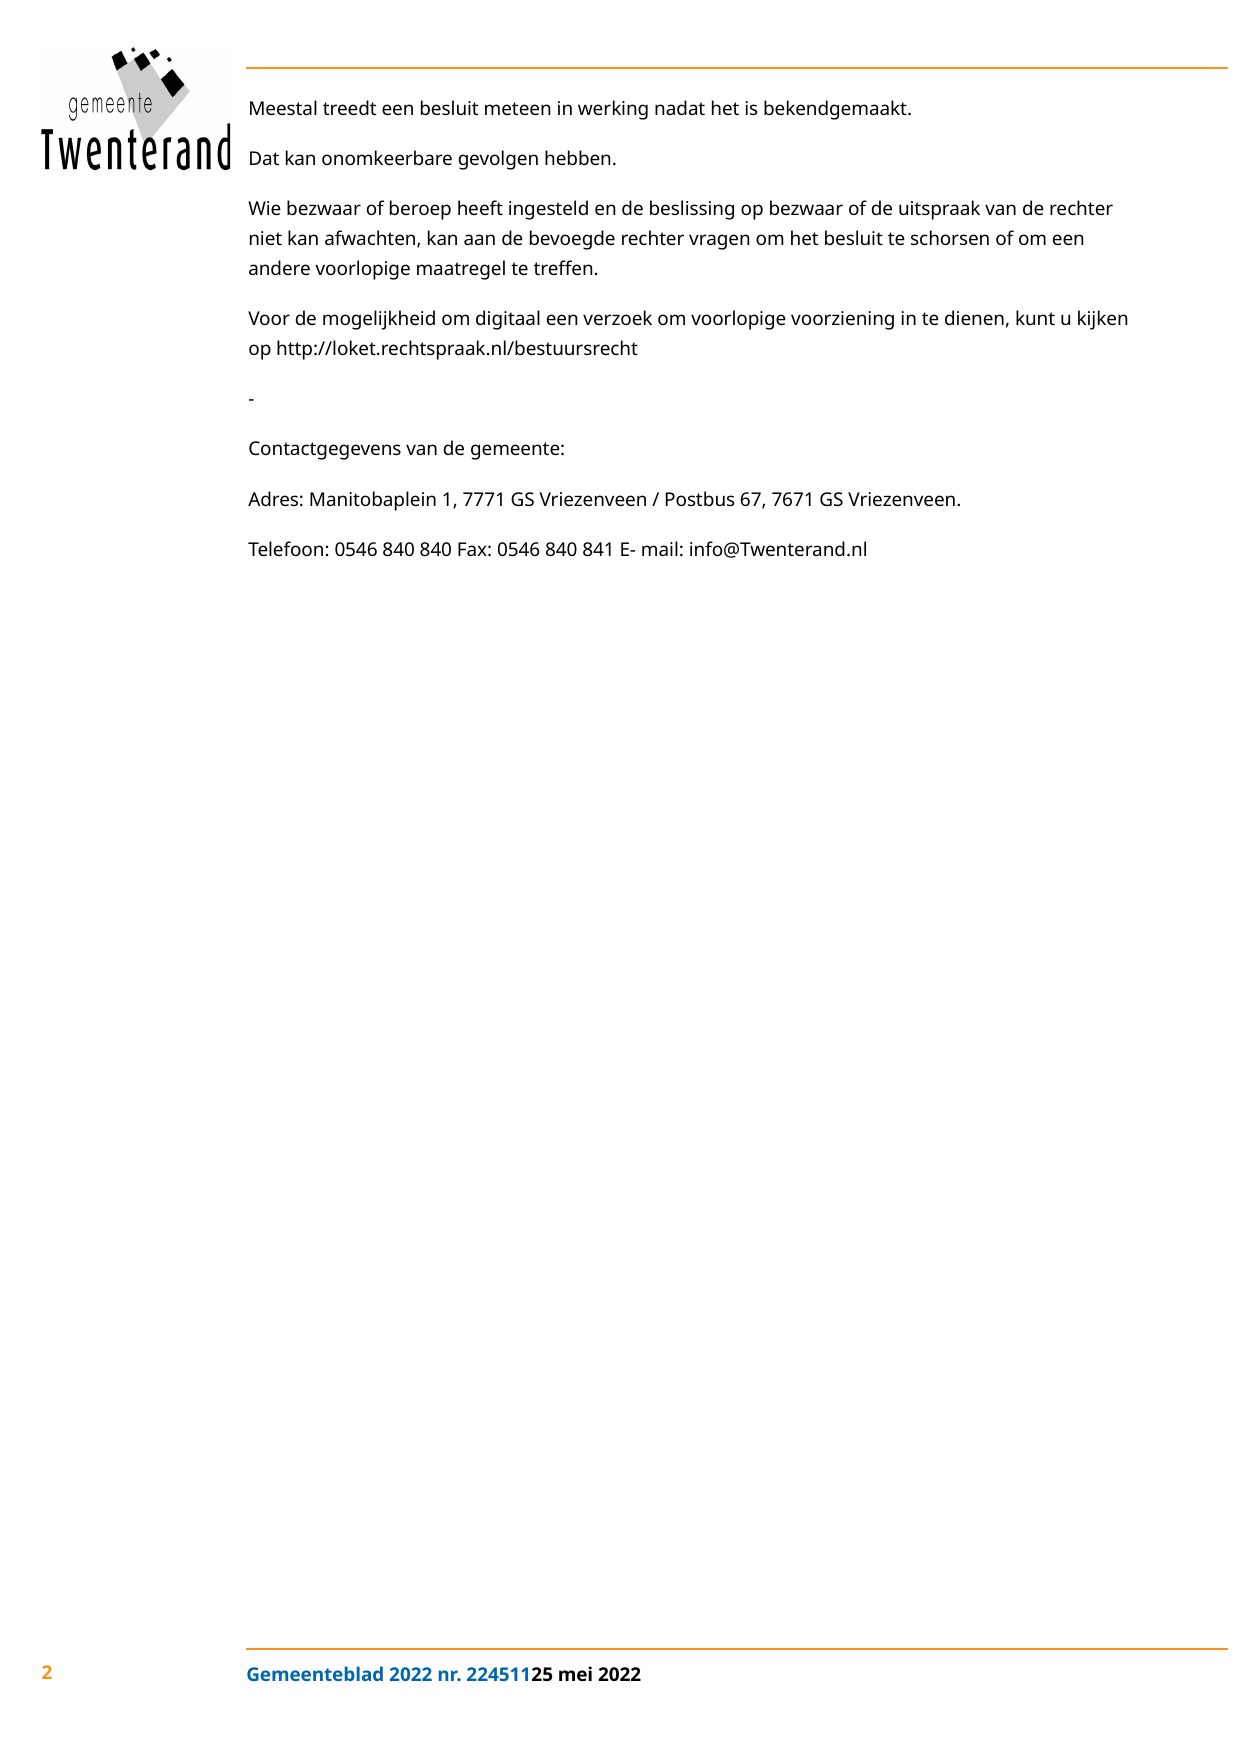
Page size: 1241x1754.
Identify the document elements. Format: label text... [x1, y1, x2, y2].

text Contactgegevens van de gemeente: [248, 436, 1152, 461]
picture [41, 47, 231, 172]
text Wie bezwaar of beroep heeft ingesteld en de beslissing op bezwaar of de uitspraak van de rechter niet kan afwachten, kan aan de bevoegde rechter vragen om het besluit te schorsen of om een andere voorlopige maatregel te treffen. [248, 196, 1152, 281]
text - [248, 385, 1152, 411]
text Adres: Manitobaplein 1, 7771 GS Vriezenveen / Postbus 67, 7671 GS Vriezenveen. [248, 486, 1152, 512]
text Telefoon: 0546 840 840 Fax: 0546 840 841 E- mail: info@Twenterand.nl [248, 536, 1152, 562]
text Voor de mogelijkheid om digitaal een verzoek om voorlopige voorziening in te dienen, kunt u kijken op http://loket.rechtspraak.nl/bestuursrecht [248, 305, 1152, 361]
text Meestal treedt een besluit meteen in werking nadat het is bekendgemaakt. [248, 95, 1152, 121]
text Dat kan onomkeerbare gevolgen hebben. [248, 145, 1152, 171]
